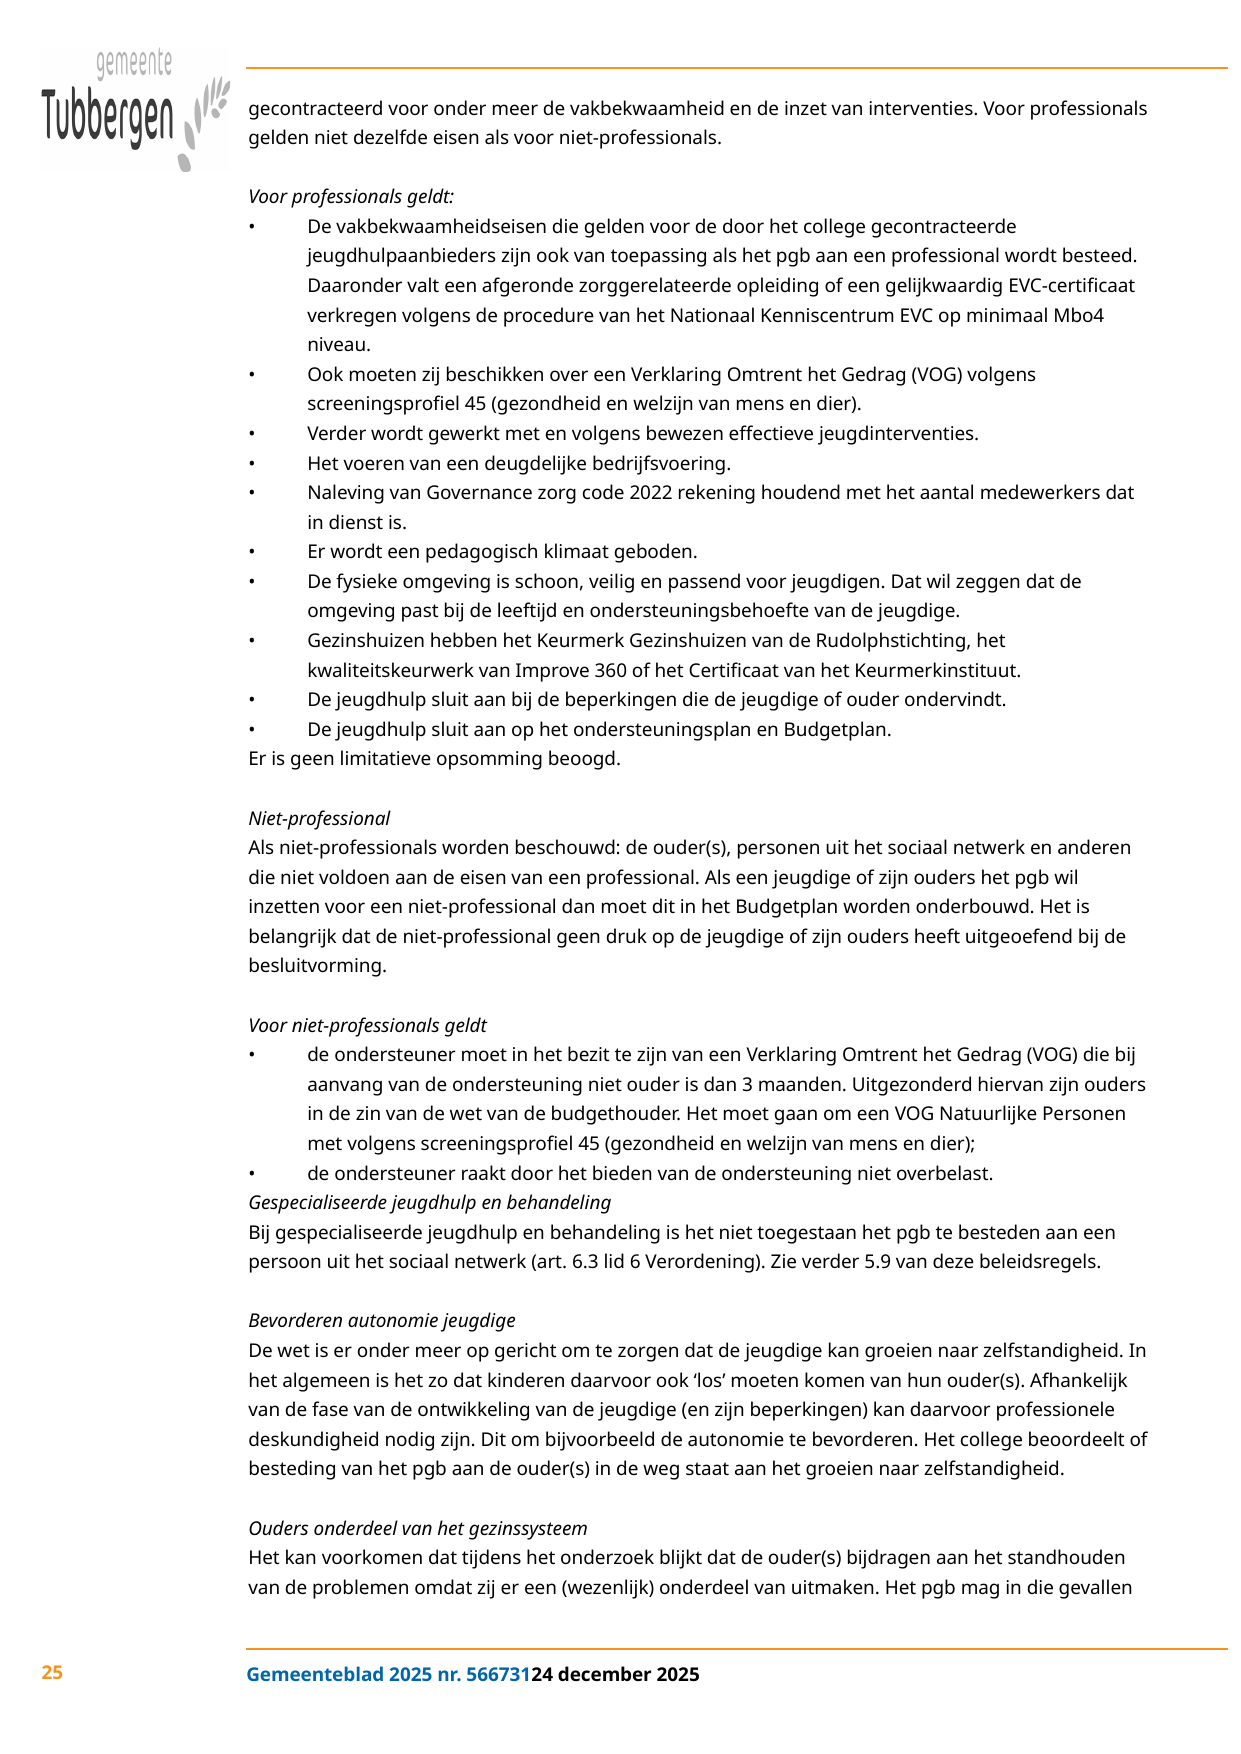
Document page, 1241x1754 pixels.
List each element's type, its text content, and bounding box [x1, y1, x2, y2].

list Gezinshuizen hebben het Keurmerk Gezinshuizen van de Rudolphstichting, het kwaliteitskeurwerk van Improve 360 of het Certificaat van het Keurmerkinstituut. [248, 627, 1152, 683]
text Bevorderen autonomie jeugdige [248, 1308, 1152, 1333]
text gecontracteerd voor onder meer de vakbekwaamheid en de inzet van interventies. Voor professionals gelden niet dezelfde eisen als voor niet-professionals. [248, 95, 1152, 150]
text Het kan voorkomen dat tijdens het onderzoek blijkt dat de ouder(s) bijdragen aan het standhouden van de problemen omdat zij er een (wezenlijk) onderdeel van uitmaken. Het pgb mag in die gevallen [248, 1544, 1152, 1600]
list Ook moeten zij beschikken over een Verklaring Omtrent het Gedrag (VOG) volgens screeningsprofiel 45 (gezondheid en welzijn van mens en dier). [248, 361, 1152, 416]
list De jeugdhulp sluit aan op het ondersteuningsplan en Budgetplan. [248, 716, 1152, 742]
text Als niet-professionals worden beschouwd: de ouder(s), personen uit het sociaal netwerk en anderen die niet voldoen aan de eisen van een professional. Als een jeugdige of zijn ouders het pgb wil inzetten voor een niet-professional dan moet dit in het Budgetplan worden onderbouwd. Het is belangrijk dat de niet-professional geen druk op de jeugdige of zijn ouders heeft uitgeoefend bij de besluitvorming. [248, 834, 1152, 978]
list de ondersteuner moet in het bezit te zijn van een Verklaring Omtrent het Gedrag (VOG) die bij aanvang van de ondersteuning niet ouder is dan 3 maanden. Uitgezonderd hiervan zijn ouders in de zin van de wet van de budgethouder. Het moet gaan om een VOG Natuurlijke Personen met volgens screeningsprofiel 45 (gezondheid en welzijn van mens en dier); [248, 1041, 1152, 1156]
list Verder wordt gewerkt met en volgens bewezen effectieve jeugdinterventies. [248, 420, 1152, 446]
list Het voeren van een deugdelijke bedrijfsvoering. [248, 450, 1152, 476]
list De vakbekwaamheidseisen die gelden voor de door het college gecontracteerde jeugdhulpaanbieders zijn ook van toepassing als het pgb aan een professional wordt besteed. Daaronder valt een afgeronde zorggerelateerde opleiding of een gelijkwaardig EVC-certificaat verkregen volgens de procedure van het Nationaal Kenniscentrum EVC op minimaal Mbo4 niveau. [248, 213, 1152, 357]
text Er is geen limitatieve opsomming beoogd. [248, 746, 1152, 771]
text Ouders onderdeel van het gezinssysteem [248, 1515, 1152, 1541]
text Voor professionals geldt: [248, 183, 1152, 209]
text Bij gespecialiseerde jeugdhulp en behandeling is het niet toegestaan het pgb te besteden aan een persoon uit het sociaal netwerk (art. 6.3 lid 6 Verordening). Zie verder 5.9 van deze beleidsregels. [248, 1219, 1152, 1274]
text Gespecialiseerde jeugdhulp en behandeling [248, 1189, 1152, 1215]
text Niet-professional [248, 805, 1152, 831]
list Naleving van Governance zorg code 2022 rekening houdend met het aantal medewerkers dat in dienst is. [248, 479, 1152, 535]
list Er wordt een pedagogisch klimaat geboden. [248, 538, 1152, 564]
list De jeugdhulp sluit aan bij de beperkingen die de jeugdige of ouder ondervindt. [248, 686, 1152, 712]
picture [41, 47, 231, 172]
list de ondersteuner raakt door het bieden van de ondersteuning niet overbelast. [248, 1160, 1152, 1186]
text De wet is er onder meer op gericht om te zorgen dat de jeugdige kan groeien naar zelfstandigheid. In het algemeen is het zo dat kinderen daarvoor ook ‘los’ moeten komen van hun ouder(s). Afhankelijk van de fase van de ontwikkeling van de jeugdige (en zijn beperkingen) kan daarvoor professionele deskundigheid nodig zijn. Dit om bijvoorbeeld de autonomie te bevorderen. Het college beoordeelt of besteding van het pgb aan de ouder(s) in de weg staat aan het groeien naar zelfstandigheid. [248, 1337, 1152, 1481]
list De fysieke omgeving is schoon, veilig en passend voor jeugdigen. Dat wil zeggen dat de omgeving past bij de leeftijd en ondersteuningsbehoefte van de jeugdige. [248, 568, 1152, 623]
text Voor niet-professionals geldt [248, 1012, 1152, 1038]
